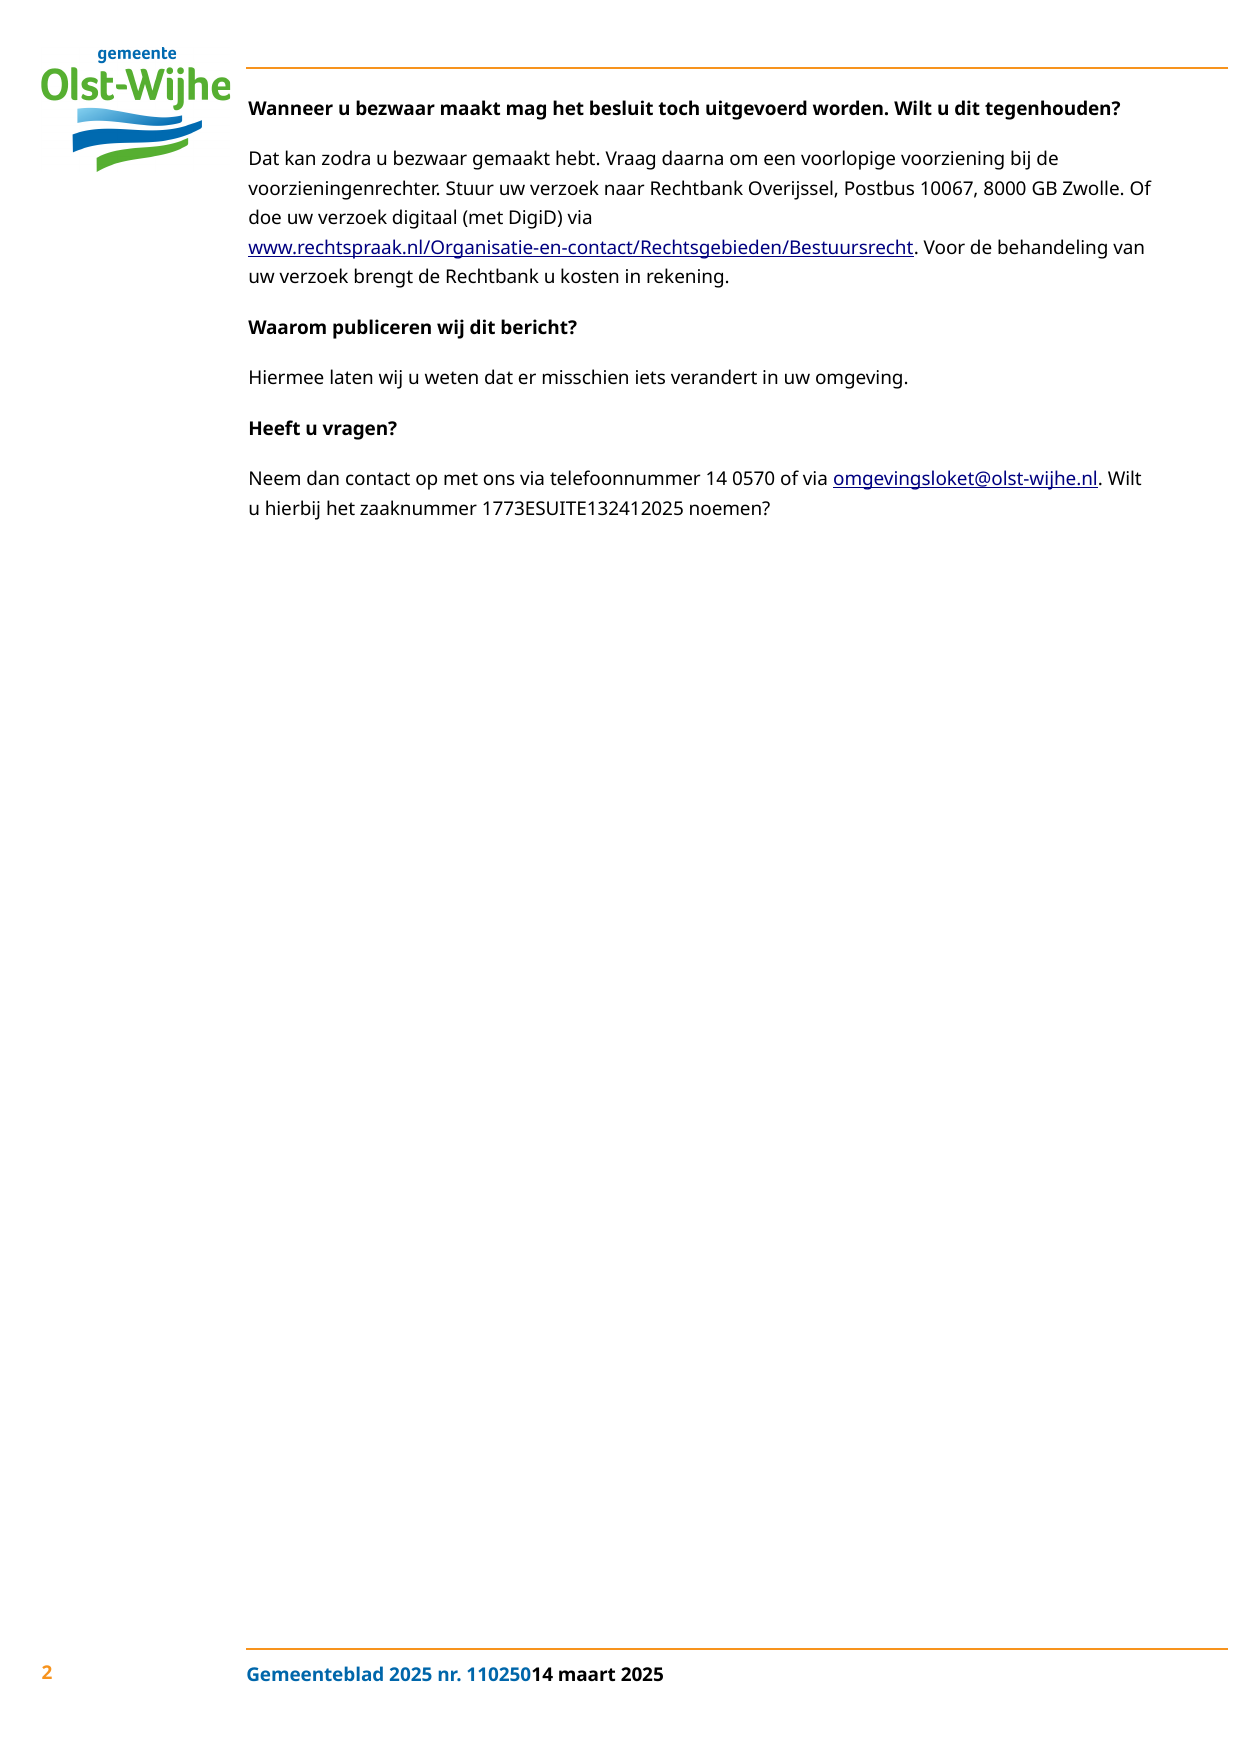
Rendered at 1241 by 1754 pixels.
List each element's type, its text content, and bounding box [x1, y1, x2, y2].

text Dat kan zodra u bezwaar gemaakt hebt. Vraag daarna om een voorlopige voorziening bij de voorzieningenrechter. Stuur uw verzoek naar Rechtbank Overijssel, Postbus 10067, 8000 GB Zwolle. Of doe uw verzoek digitaal (met DigiD) via www.rechtspraak.nl/Organisatie-en-contact/Rechtsgebieden/Bestuursrecht. Voor de behandeling van uw verzoek brengt de Rechtbank u kosten in rekening. [248, 145, 1152, 289]
text Waarom publiceren wij dit bericht? [248, 314, 1152, 340]
text Neem dan contact op met ons via telefoonnummer 14 0570 of via omgevingsloket@olst-wijhe.nl. Wilt u hierbij het zaaknummer 1773ESUITE132412025 noemen? [248, 465, 1152, 521]
text Heeft u vragen? [248, 415, 1152, 441]
text Hiermee laten wij u weten dat er misschien iets verandert in uw omgeving. [248, 364, 1152, 390]
text Wanneer u bezwaar maakt mag het besluit toch uitgevoerd worden. Wilt u dit tegenhouden? [248, 95, 1152, 121]
picture [41, 47, 231, 172]
